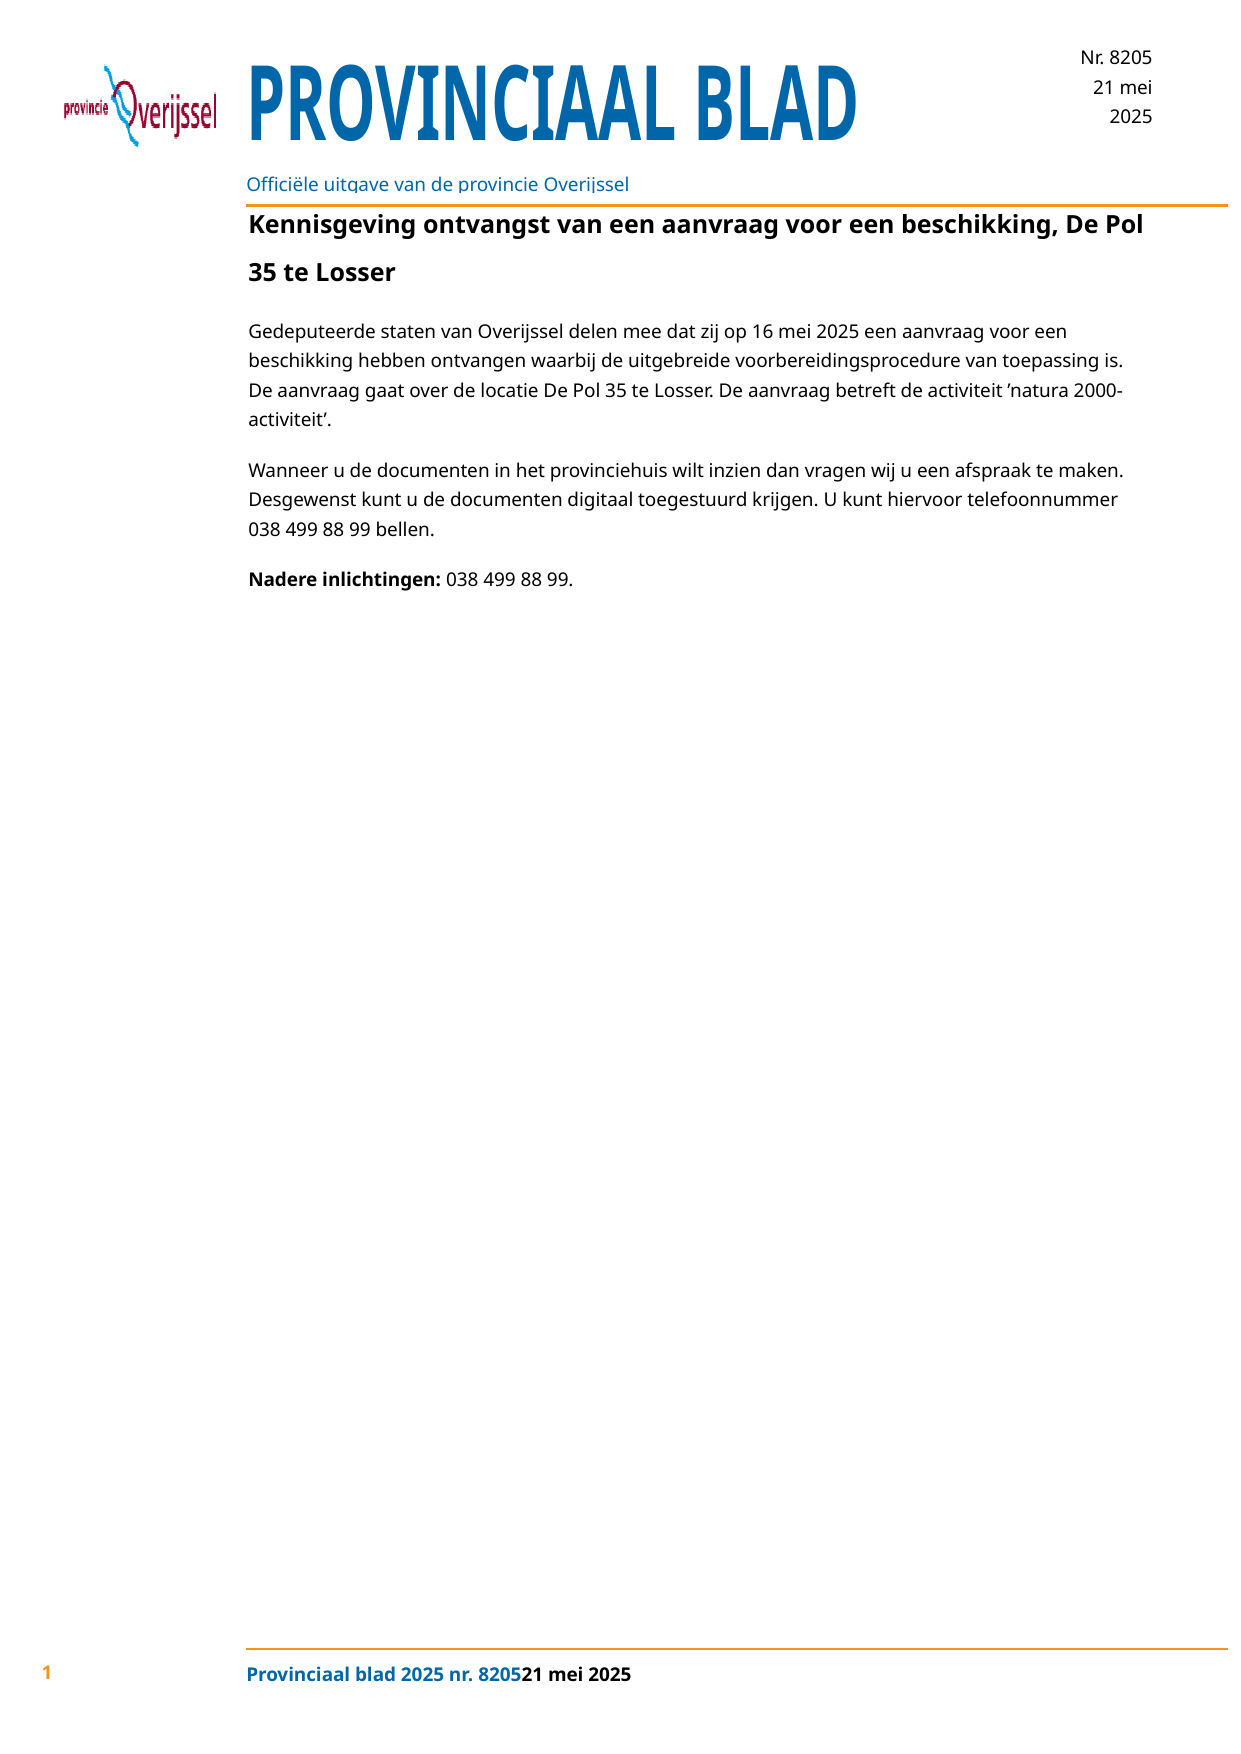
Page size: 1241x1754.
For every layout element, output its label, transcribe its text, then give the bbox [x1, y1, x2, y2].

picture [41, 47, 231, 172]
text Gedeputeerde staten van Overijssel delen mee dat zij op 16 mei 2025 een aanvraag voor een beschikking hebben ontvangen waarbij de uitgebreide voorbereidingsprocedure van toepassing is. De aanvraag gaat over de locatie De Pol 35 te Losser. De aanvraag betreft de activiteit ’natura 2000-activiteit’. [248, 318, 1152, 432]
text Wanneer u de documenten in het provinciehuis wilt inzien dan vragen wij u een afspraak te maken. Desgewenst kunt u de documenten digitaal toegestuurd krijgen. U kunt hiervoor telefoonnummer 038 499 88 99 bellen. [248, 457, 1152, 542]
text Nadere inlichtingen: 038 499 88 99. [248, 567, 1152, 592]
text Kennisgeving ontvangst van een aanvraag voor een beschikking, De Pol 35 te Losser [248, 207, 1152, 288]
